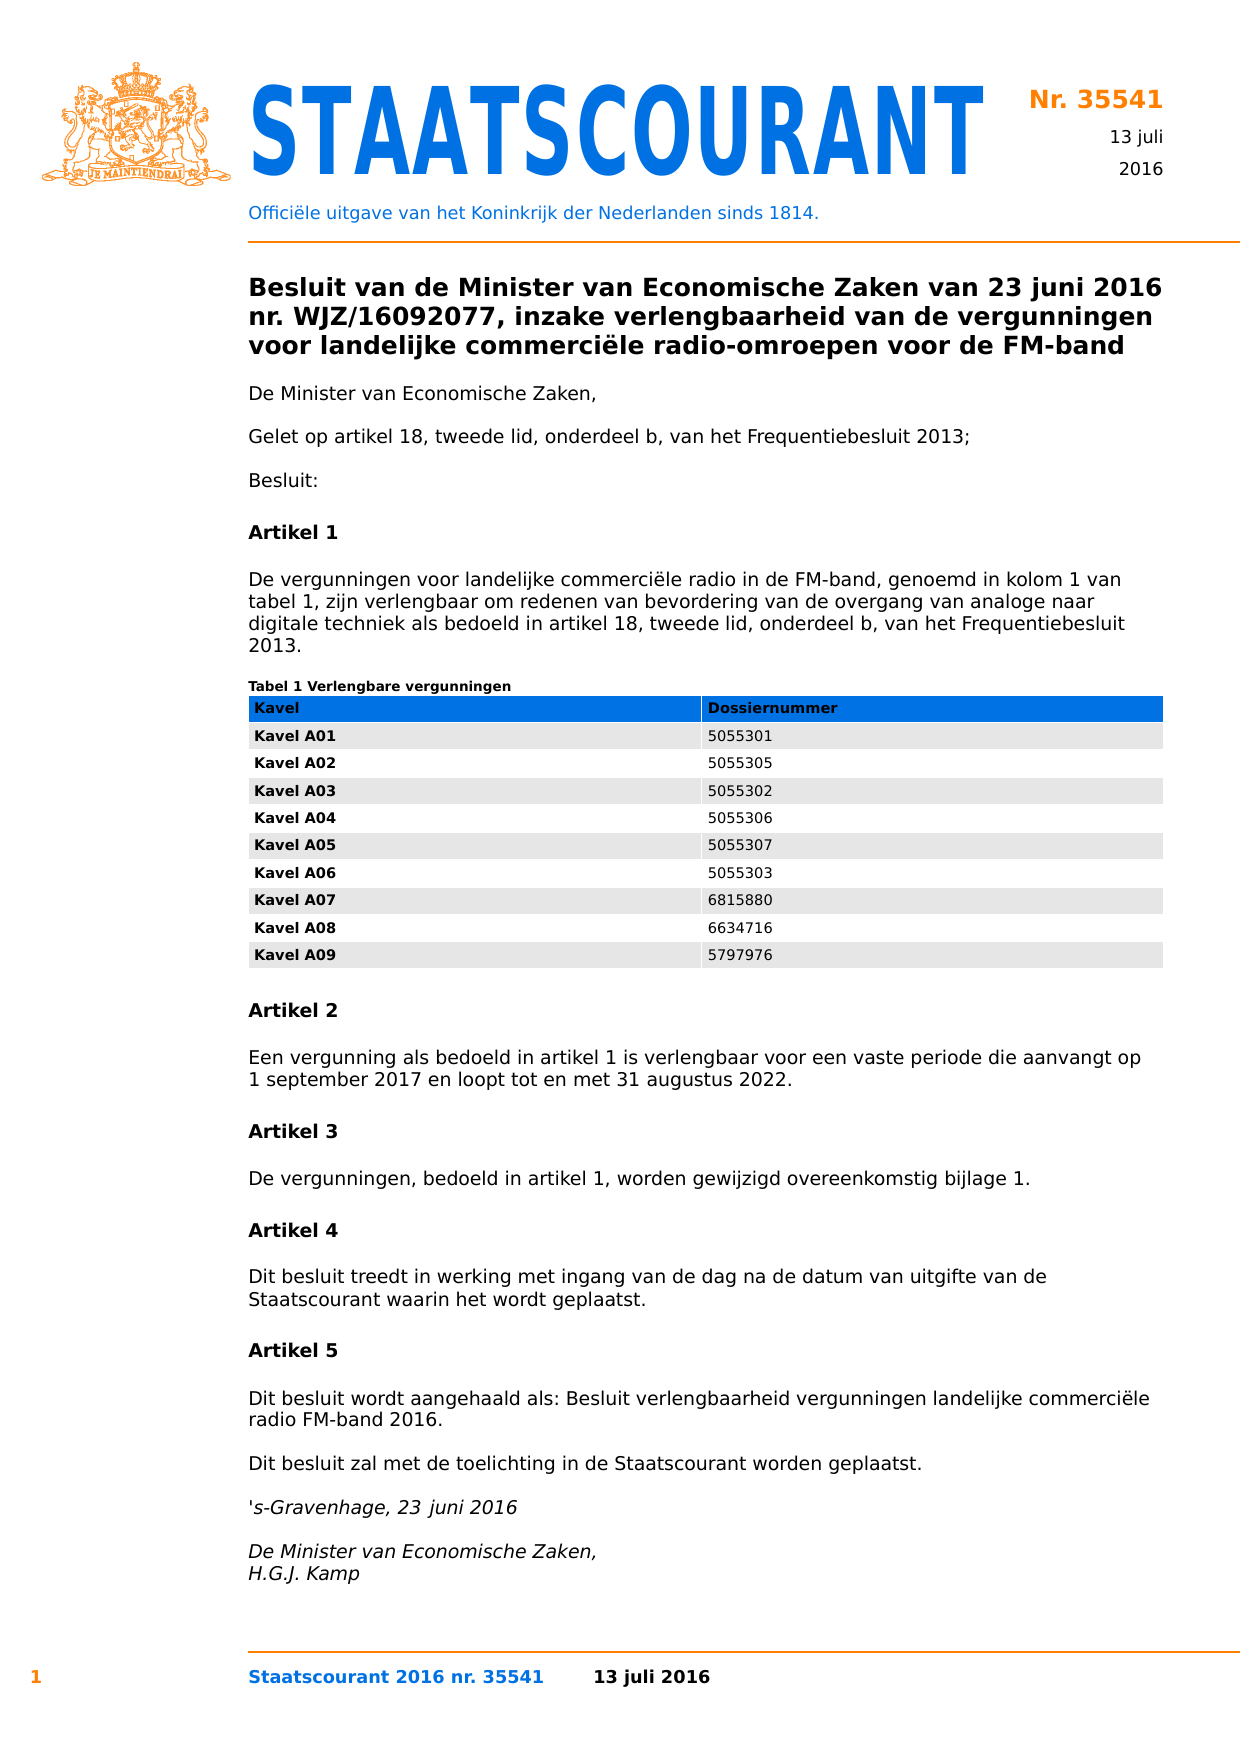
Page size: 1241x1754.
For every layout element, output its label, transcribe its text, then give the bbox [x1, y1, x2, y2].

table_cell 5055305 [702, 750, 1163, 777]
table_cell 2016 [998, 153, 1240, 203]
text Dit besluit zal met de toelichting in de Staatscourant worden geplaatst. [248, 1453, 1163, 1475]
table_header [25, 62, 248, 241]
table_cell Dossiernummer [702, 696, 1163, 722]
table_cell Kavel A04 [249, 805, 701, 832]
text De Minister van Economische Zaken, H.G.J. Kamp [248, 1541, 1163, 1585]
text Gelet op artikel 18, tweede lid, onderdeel b, van het Frequentiebesluit 2013; [248, 426, 1163, 448]
subtitle Artikel 1 [248, 522, 1163, 544]
subtitle Artikel 3 [248, 1121, 1163, 1142]
table_cell 6634716 [702, 915, 1163, 941]
subtitle Artikel 4 [248, 1219, 1163, 1241]
subtitle Artikel 5 [248, 1340, 1163, 1362]
table_cell Kavel A02 [249, 750, 701, 777]
table_cell 5797976 [702, 942, 1163, 968]
text Besluit: [248, 470, 1163, 492]
table_cell Kavel A07 [249, 888, 701, 914]
subtitle Besluit van de Minister van Economische Zaken van 23 juni 2016 nr. WJZ/16092077, inzake verlengbaarheid van de vergunningen voor landelijke commerciële radio-omroepen voor de FM-band [248, 273, 1163, 361]
text De Minister van Economische Zaken, [248, 382, 1163, 404]
table_cell Officiële uitgave van het Koninkrijk der Nederlanden sinds 1814. [248, 203, 1240, 241]
table_cell Kavel A03 [249, 778, 701, 804]
table_cell 5055306 [702, 805, 1163, 832]
table_cell Kavel A09 [249, 942, 701, 968]
table_cell 5055301 [702, 723, 1163, 749]
table_cell Kavel A06 [249, 860, 701, 886]
table_cell 5055303 [702, 860, 1163, 886]
picture [41, 62, 231, 186]
text Dit besluit wordt aangehaald als: Besluit verlengbaarheid vergunningen landelijke commerciële radio FM-band 2016. [248, 1387, 1163, 1431]
text Een vergunning als bedoeld in artikel 1 is verlengbaar voor een vaste periode die aanvangt op 1 september 2017 en loopt tot en met 31 augustus 2022. [248, 1047, 1163, 1091]
table_cell 6815880 [702, 888, 1163, 914]
table_header STAATSCOURANT [248, 62, 998, 203]
text Dit besluit treedt in werking met ingang van de dag na de datum van uitgifte van de Staatscourant waarin het wordt geplaatst. [248, 1266, 1163, 1310]
table_cell 5055307 [702, 833, 1163, 859]
table_cell Kavel [249, 696, 701, 722]
table_header Tabel 1 Verlengbare vergunningen [248, 679, 1163, 694]
table_cell Kavel A08 [249, 915, 701, 941]
table_cell Kavel A01 [249, 723, 701, 749]
table_cell 5055302 [702, 778, 1163, 804]
table_cell 13 juli [998, 121, 1240, 153]
subtitle Artikel 2 [248, 999, 1163, 1022]
text De vergunningen, bedoeld in artikel 1, worden gewijzigd overeenkomstig bijlage 1. [248, 1167, 1163, 1189]
text 's-Gravenhage, 23 juni 2016 [248, 1497, 1163, 1519]
text De vergunningen voor landelijke commerciële radio in de FM-band, genoemd in kolom 1 van tabel 1, zijn verlengbaar om redenen van bevordering van de overgang van analoge naar digitale techniek als bedoeld in artikel 18, tweede lid, onderdeel b, van het Frequentiebesluit 2013. [248, 569, 1163, 657]
table_cell Kavel A05 [249, 833, 701, 859]
table_header Nr. 35541 [998, 62, 1240, 121]
